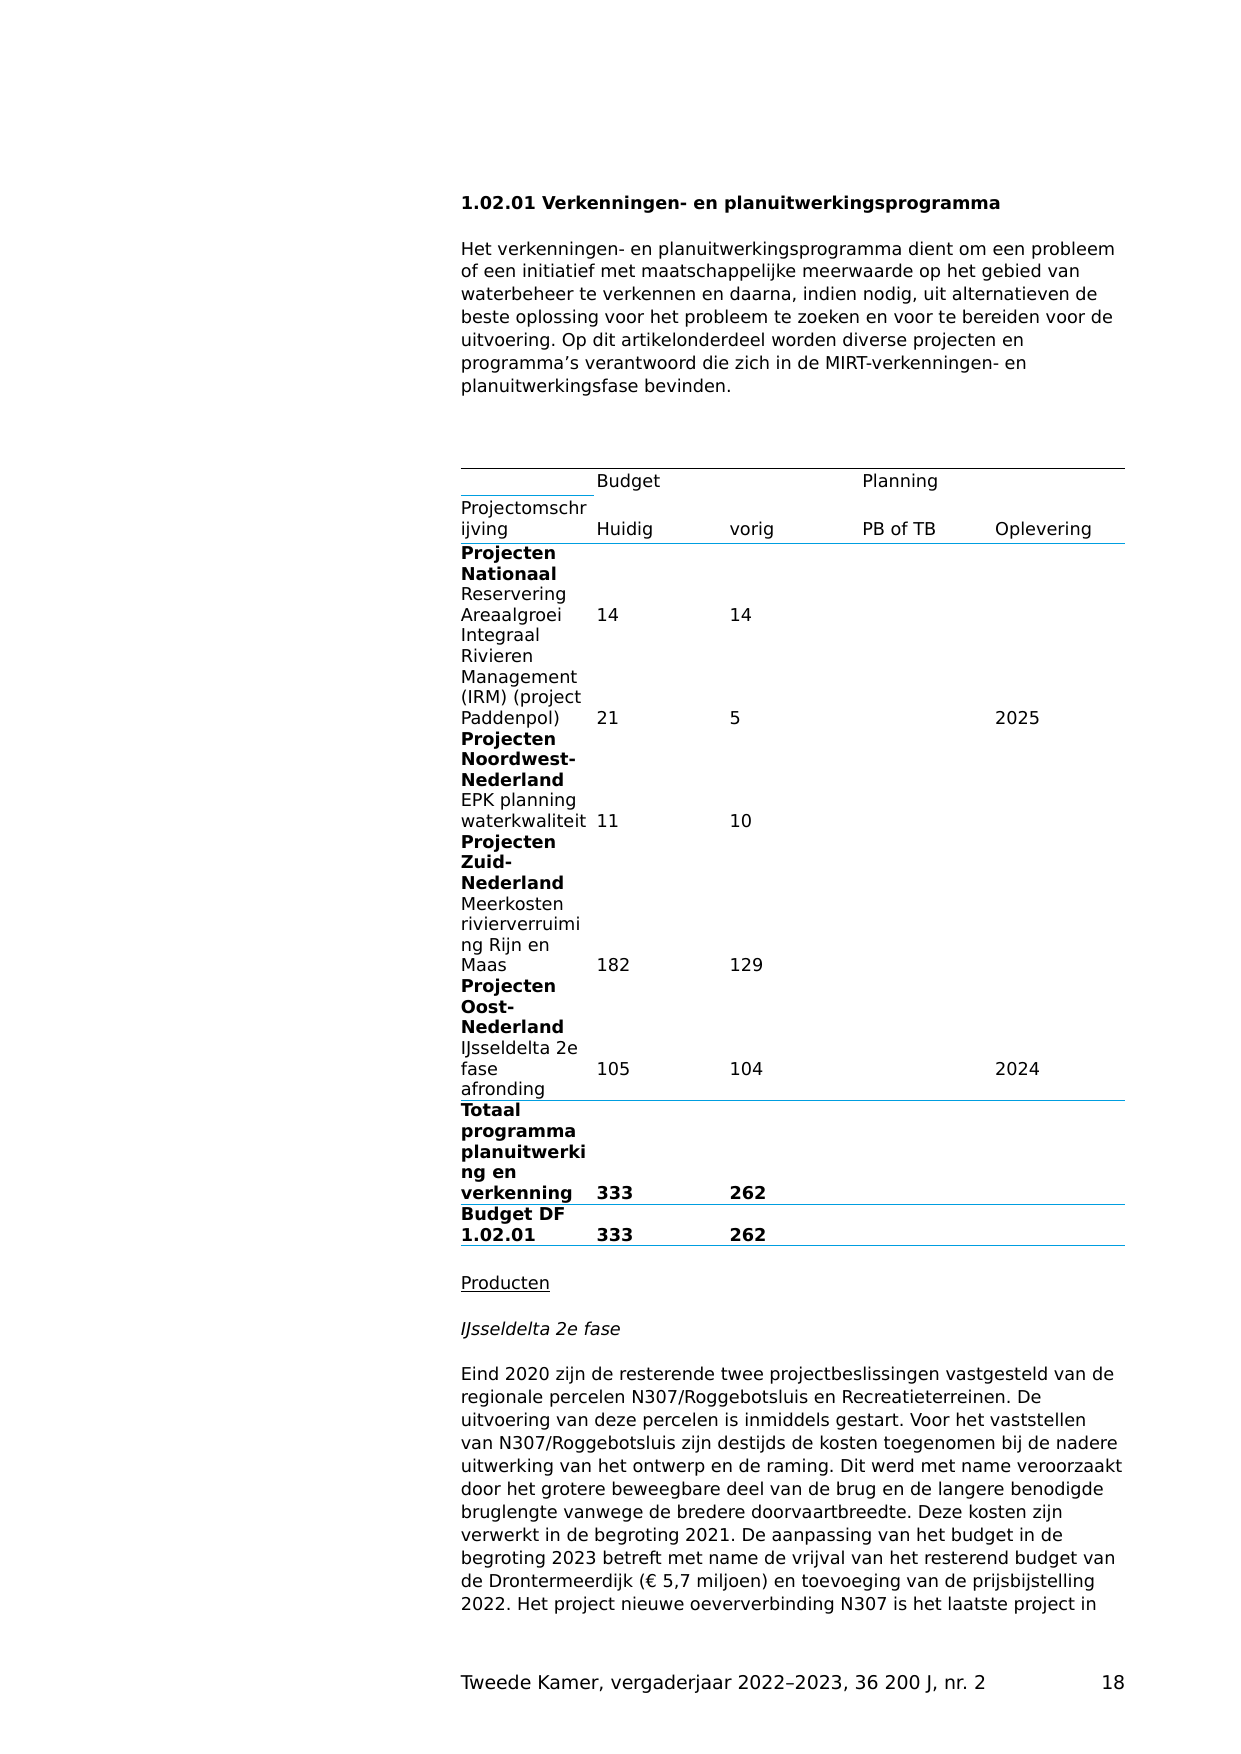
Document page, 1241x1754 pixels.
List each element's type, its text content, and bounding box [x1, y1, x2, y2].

table_cell [594, 1079, 726, 1100]
table_cell vorig [726, 495, 859, 542]
table_cell EPK planning waterkwaliteit [461, 790, 593, 832]
text Producten [461, 1271, 1125, 1294]
table_cell Projecten Nationaal [461, 544, 593, 584]
table_cell [859, 976, 992, 1038]
table_cell [859, 1079, 992, 1100]
table_cell [859, 1101, 992, 1203]
table_cell Planning [859, 469, 1125, 495]
table_header Tabel 12 Projectoverzicht Planning waterveiligheid (bedragen x € 1 miljoen) [461, 420, 1125, 468]
table_cell [594, 976, 726, 1038]
table_cell Reservering Areaalgroei [461, 584, 593, 625]
table_cell 5 [726, 625, 859, 728]
table_cell [726, 832, 859, 893]
table_cell [594, 832, 726, 893]
table_cell [992, 1079, 1125, 1100]
table_cell [859, 544, 992, 584]
table_cell Projecten Noordwest-Nederland [461, 729, 593, 790]
table_cell [992, 832, 1125, 893]
table_cell 21 [594, 625, 726, 728]
table_cell IJsseldelta 2e fase [461, 1038, 593, 1079]
table_cell Projecten Zuid-Nederland [461, 832, 593, 893]
table_cell 11 [594, 790, 726, 832]
table_cell 14 [726, 584, 859, 625]
table_cell Huidig [594, 495, 726, 542]
table_cell 333 [594, 1101, 726, 1203]
text 1.02.01 Verkenningen- en planuitwerkingsprogramma [461, 191, 1125, 214]
table_cell [992, 584, 1125, 625]
table_cell [859, 584, 992, 625]
table_cell [859, 625, 992, 728]
table_cell Budget DF 1.02.01 [461, 1205, 593, 1245]
table_cell [992, 1205, 1125, 1245]
table_cell Projecten Oost-Nederland [461, 976, 593, 1038]
table_cell [992, 894, 1125, 976]
table_cell [859, 894, 992, 976]
table_cell PB of TB [859, 495, 992, 542]
table_cell [594, 544, 726, 584]
table_cell [859, 1038, 992, 1079]
table_cell 2025 [992, 625, 1125, 728]
table_cell Totaal programma planuitwerking en verkenning [461, 1101, 593, 1203]
table_cell [992, 729, 1125, 790]
table_cell 129 [726, 894, 859, 976]
table_cell Budget [594, 469, 859, 495]
table_cell afronding [461, 1079, 593, 1100]
table_cell 14 [594, 584, 726, 625]
table_cell [859, 790, 992, 832]
table_cell [594, 729, 726, 790]
table_cell [859, 729, 992, 790]
table_cell Meerkosten rivierverruiming Rijn en Maas [461, 894, 593, 976]
table_cell [992, 544, 1125, 584]
table_cell 333 [594, 1205, 726, 1245]
table_cell [726, 544, 859, 584]
table_cell 10 [726, 790, 859, 832]
table_cell [726, 976, 859, 1038]
table_cell 262 [726, 1205, 859, 1245]
table_cell 182 [594, 894, 726, 976]
text IJsseldelta 2e fase [461, 1317, 1125, 1339]
table_cell [726, 729, 859, 790]
table_cell Oplevering [992, 495, 1125, 542]
table_cell [726, 1079, 859, 1100]
table_cell [992, 976, 1125, 1038]
table_cell [859, 1205, 992, 1245]
table_cell [461, 469, 593, 495]
table_cell Integraal Rivieren Management (IRM) (project Paddenpol) [461, 625, 593, 728]
table_cell [992, 1101, 1125, 1203]
table_cell 2024 [992, 1038, 1125, 1079]
text Eind 2020 zijn de resterende twee projectbeslissingen vastgesteld van de regionale percelen N307/Roggebotsluis en Recreatieterreinen. De uitvoering van deze percelen is inmiddels gestart. Voor het vaststellen van N307/Roggebotsluis zijn destijds de kosten toegenomen bij de nadere uitwerking van het ontwerp en de raming. Dit werd met name veroorzaakt door het grotere beweegbare deel van de brug en de langere benodigde bruglengte vanwege de bredere doorvaartbreedte. Deze kosten zijn verwerkt in de begroting 2021. De aanpassing van het budget in de begroting 2023 betreft met name de vrijval van het resterend budget van de Drontermeerdijk (€ 5,7 miljoen) en toevoeging van de prijsbijstelling 2022. Het project nieuwe oeververbinding N307 is het laatste project in [461, 1362, 1125, 1614]
table_cell 104 [726, 1038, 859, 1079]
table_cell [859, 832, 992, 893]
table_cell [992, 790, 1125, 832]
table_cell 105 [594, 1038, 726, 1079]
text Het verkenningen- en planuitwerkingsprogramma dient om een probleem of een initiatief met maatschappelijke meerwaarde op het gebied van waterbeheer te verkennen en daarna, indien nodig, uit alternatieven de beste oplossing voor het probleem te zoeken en voor te bereiden voor de uitvoering. Op dit artikelonderdeel worden diverse projecten en programma’s verantwoord die zich in de MIRT-verkenningen- en planuitwerkingsfase bevinden. [461, 237, 1125, 397]
table_cell Projectomschrijving [461, 496, 593, 542]
table_cell 262 [726, 1101, 859, 1203]
